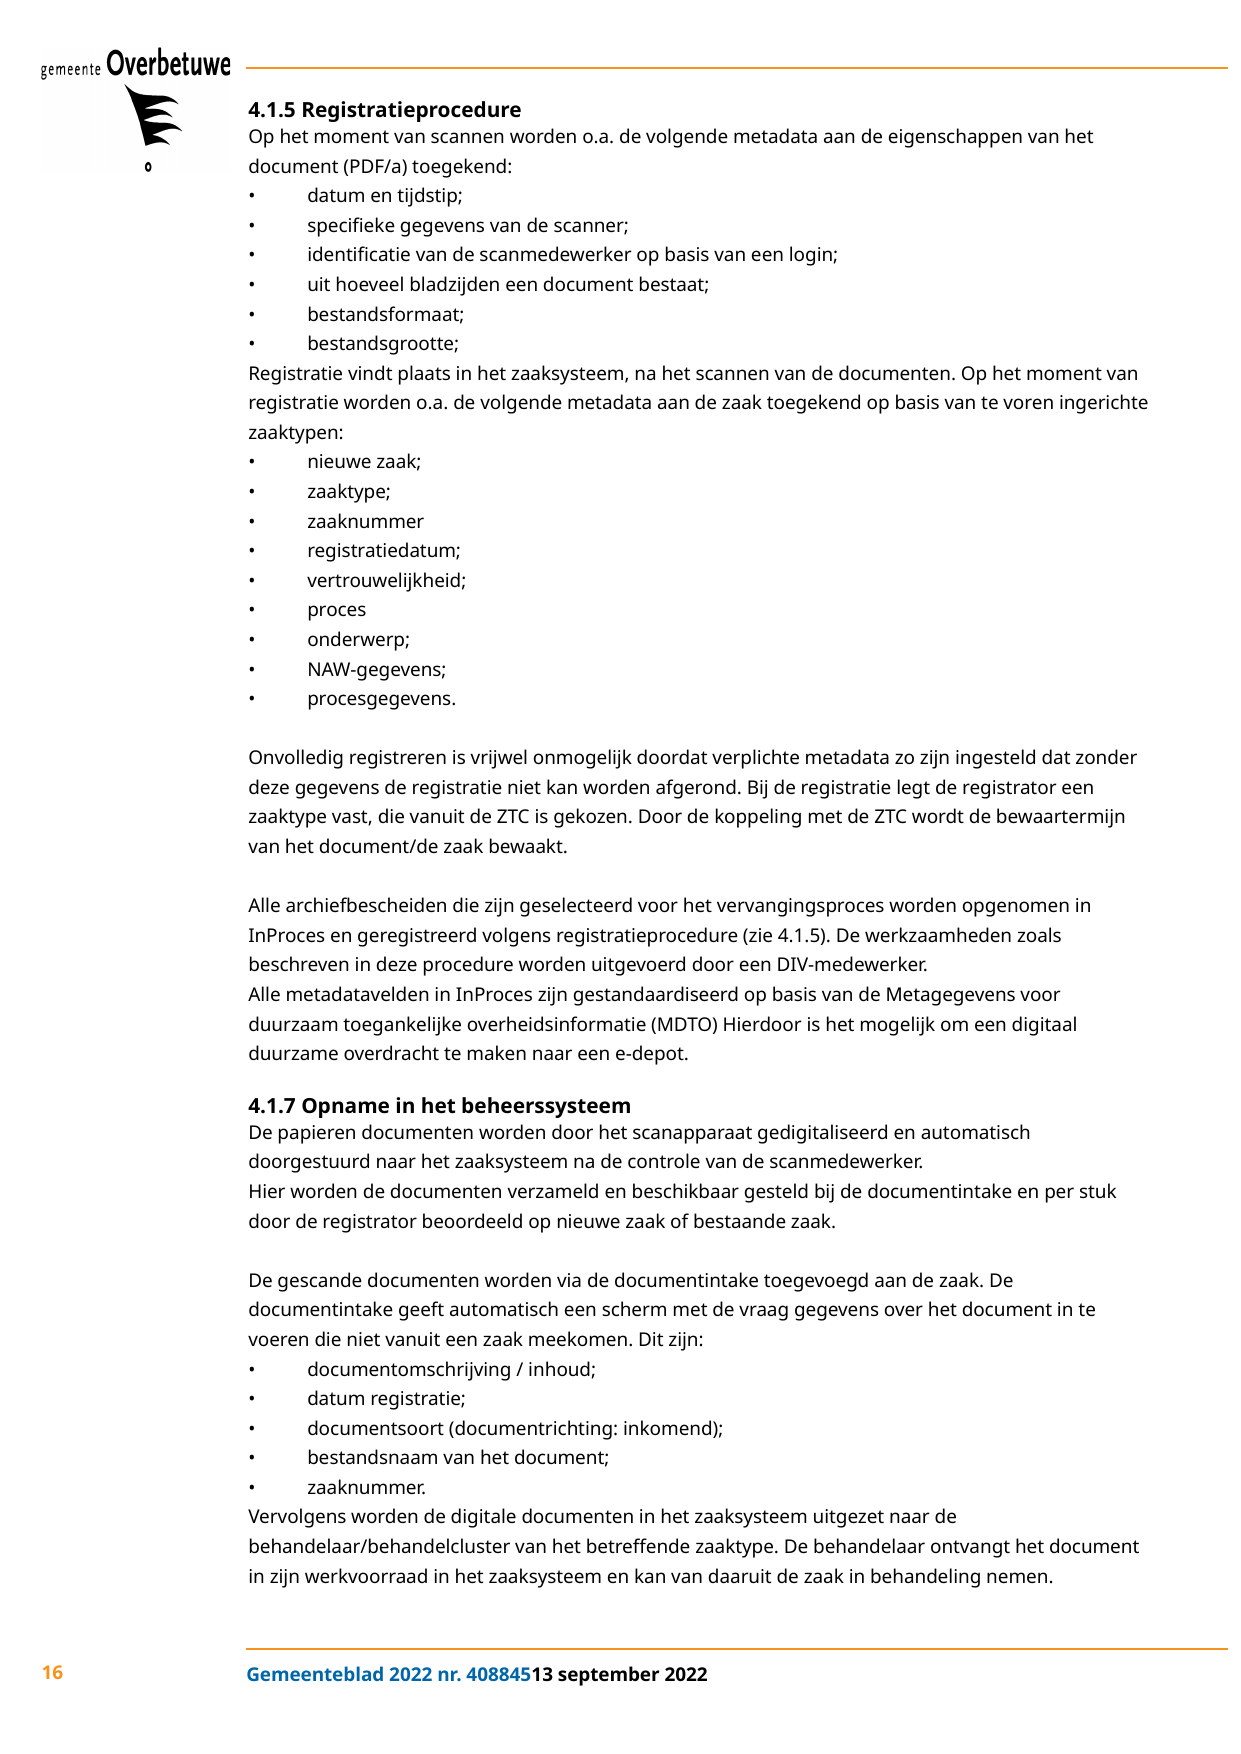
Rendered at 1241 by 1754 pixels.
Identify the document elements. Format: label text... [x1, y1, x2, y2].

list bestandsformaat; [248, 301, 1152, 326]
text Vervolgens worden de digitale documenten in het zaaksysteem uitgezet naar de behandelaar/behandelcluster van het betreffende zaaktype. De behandelaar ontvangt het document in zijn werkvoorraad in het zaaksysteem en kan van daaruit de zaak in behandeling nemen. [248, 1504, 1152, 1589]
list nieuwe zaak; [248, 449, 1152, 474]
text De gescande documenten worden via de documentintake toegevoegd aan de zaak. De documentintake geeft automatisch een scherm met de vraag gegevens over het document in te voeren die niet vanuit een zaak meekomen. Dit zijn: [248, 1267, 1152, 1352]
text Hier worden de documenten verzameld en beschikbaar gesteld bij de documentintake en per stuk door de registrator beoordeeld op nieuwe zaak of bestaande zaak. [248, 1178, 1152, 1234]
list datum registratie; [248, 1385, 1152, 1411]
list datum en tijdstip; [248, 182, 1152, 208]
list bestandsgrootte; [248, 330, 1152, 356]
picture [41, 47, 231, 172]
list zaaknummer. [248, 1474, 1152, 1500]
list identificatie van de scanmedewerker op basis van een login; [248, 242, 1152, 267]
text Onvolledig registreren is vrijwel onmogelijk doordat verplichte metadata zo zijn ingesteld dat zonder deze gegevens de registratie niet kan worden afgerond. Bij de registratie legt de registrator een zaaktype vast, die vanuit de ZTC is gekozen. Door de koppeling met de ZTC wordt de bewaartermijn van het document/de zaak bewaakt. [248, 744, 1152, 859]
text Alle metadatavelden in InProces zijn gestandaardiseerd op basis van de Metagegevens voor duurzaam toegankelijke overheidsinformatie (MDTO) Hierdoor is het mogelijk om een digitaal duurzame overdracht te maken naar een e-depot. [248, 981, 1152, 1066]
list bestandsnaam van het document; [248, 1444, 1152, 1470]
list documentomschrijving / inhoud; [248, 1356, 1152, 1382]
list uit hoeveel bladzijden een document bestaat; [248, 271, 1152, 297]
text 4.1.5 Registratieprocedure [248, 95, 1152, 123]
list zaaknummer [248, 508, 1152, 533]
text Alle archiefbescheiden die zijn geselecteerd voor het vervangingsproces worden opgenomen in InProces en geregistreerd volgens registratieprocedure (zie 4.1.5). De werkzaamheden zoals beschreven in deze procedure worden uitgevoerd door een DIV-medewerker. [248, 892, 1152, 977]
text 4.1.7 Opname in het beheerssysteem [248, 1091, 1152, 1119]
list documentsoort (documentrichting: inkomend); [248, 1415, 1152, 1441]
list specifieke gegevens van de scanner; [248, 212, 1152, 238]
list registratiedatum; [248, 537, 1152, 563]
list vertrouwelijkheid; [248, 567, 1152, 593]
list procesgegevens. [248, 685, 1152, 711]
list NAW-gegevens; [248, 656, 1152, 681]
list onderwerp; [248, 626, 1152, 652]
text De papieren documenten worden door het scanapparaat gedigitaliseerd en automatisch doorgestuurd naar het zaaksysteem na de controle van de scanmedewerker. [248, 1119, 1152, 1174]
text Op het moment van scannen worden o.a. de volgende metadata aan de eigenschappen van het document (PDF/a) toegekend: [248, 123, 1152, 178]
list zaaktype; [248, 478, 1152, 504]
list proces [248, 597, 1152, 622]
text Registratie vindt plaats in het zaaksysteem, na het scannen van de documenten. Op het moment van registratie worden o.a. de volgende metadata aan de zaak toegekend op basis van te voren ingerichte zaaktypen: [248, 360, 1152, 445]
